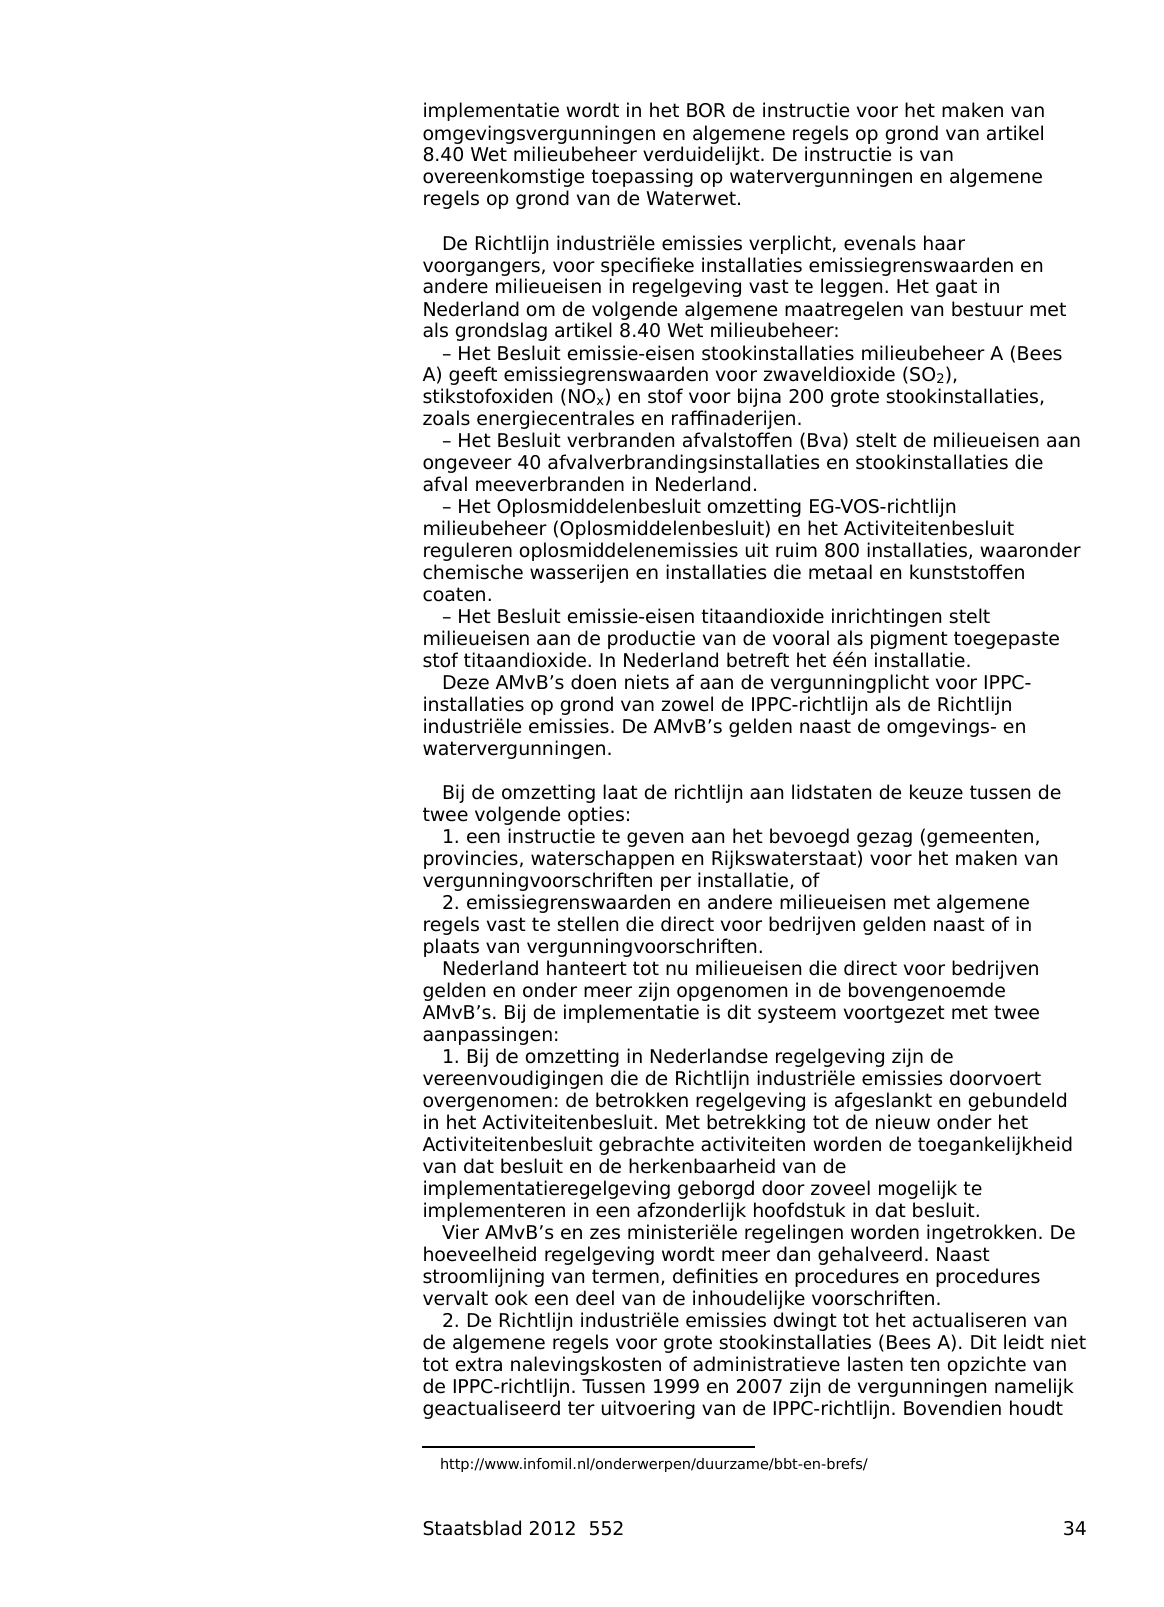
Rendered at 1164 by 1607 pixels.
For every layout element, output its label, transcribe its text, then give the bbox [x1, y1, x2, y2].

text – Het Besluit emissie-eisen stookinstallaties milieubeheer A (Bees A) geeft emissiegrenswaarden voor zwaveldioxide (SO2), stikstofoxiden (NOx) en stof voor bijna 200 grote stookinstallaties, zoals energiecentrales en raffinaderijen. [422, 342, 1087, 430]
text – Het Besluit verbranden afvalstoffen (Bva) stelt de milieueisen aan ongeveer 40 afvalverbrandingsinstallaties en stookinstallaties die afval meeverbranden in Nederland. [422, 430, 1087, 496]
text Nederland hanteert tot nu milieueisen die direct voor bedrijven gelden en onder meer zijn opgenomen in de bovengenoemde AMvB’s. Bij de implementatie is dit systeem voortgezet met twee aanpassingen: [422, 958, 1087, 1046]
text De Richtlijn industriële emissies verplicht, evenals haar voorgangers, voor specifieke installaties emissiegrenswaarden en andere milieueisen in regelgeving vast te leggen. Het gaat in Nederland om de volgende algemene maatregelen van bestuur met als grondslag artikel 8.40 Wet milieubeheer: [422, 232, 1087, 342]
text 1. een instructie te geven aan het bevoegd gezag (gemeenten, provincies, waterschappen en Rijkswaterstaat) voor het maken van vergunningvoorschriften per installatie, of [422, 826, 1087, 892]
text – Het Besluit emissie-eisen titaandioxide inrichtingen stelt milieueisen aan de productie van de vooral als pigment toegepaste stof titaandioxide. In Nederland betreft het één installatie. [422, 606, 1087, 672]
text 1. Bij de omzetting in Nederlandse regelgeving zijn de vereenvoudigingen die de Richtlijn industriële emissies doorvoert overgenomen: de betrokken regelgeving is afgeslankt en gebundeld in het Activiteitenbesluit. Met betrekking tot de nieuw onder het Activiteitenbesluit gebrachte activiteiten worden de toegankelijkheid van dat besluit en de herkenbaarheid van de implementatieregelgeving geborgd door zoveel mogelijk te implementeren in een afzonderlijk hoofdstuk in dat besluit. [422, 1046, 1087, 1222]
text Deze AMvB’s doen niets af aan de vergunningplicht voor IPPC-installaties op grond van zowel de IPPC-richtlijn als de Richtlijn industriële emissies. De AMvB’s gelden naast de omgevings- en watervergunningen. [422, 672, 1087, 760]
text implementatie wordt in het BOR de instructie voor het maken van omgevingsvergunningen en algemene regels op grond van artikel 8.40 Wet milieubeheer verduidelijkt. De instructie is van overeenkomstige toepassing op watervergunningen en algemene regels op grond van de Waterwet. [422, 100, 1087, 210]
text Vier AMvB’s en zes ministeriële regelingen worden ingetrokken. De hoeveelheid regelgeving wordt meer dan gehalveerd. Naast stroomlijning van termen, definities en procedures en procedures vervalt ook een deel van de inhoudelijke voorschriften. [422, 1222, 1087, 1310]
text 2. emissiegrenswaarden en andere milieueisen met algemene regels vast te stellen die direct voor bedrijven gelden naast of in plaats van vergunningvoorschriften. [422, 892, 1087, 958]
text http://www.infomil.nl/onderwerpen/duurzame/bbt-en-brefs/ [422, 1456, 1087, 1473]
text 2. De Richtlijn industriële emissies dwingt tot het actualiseren van de algemene regels voor grote stookinstallaties (Bees A). Dit leidt niet tot extra nalevingskosten of administratieve lasten ten opzichte van de IPPC-richtlijn. Tussen 1999 en 2007 zijn de vergunningen namelijk geactualiseerd ter uitvoering van de IPPC-richtlijn. Bovendien houdt [422, 1310, 1087, 1419]
text Bij de omzetting laat de richtlijn aan lidstaten de keuze tussen de twee volgende opties: [422, 782, 1087, 826]
text – Het Oplosmiddelenbesluit omzetting EG-VOS-richtlijn milieubeheer (Oplosmiddelenbesluit) en het Activiteitenbesluit reguleren oplosmiddelenemissies uit ruim 800 installaties, waaronder chemische wasserijen en installaties die metaal en kunststoffen coaten. [422, 496, 1087, 606]
